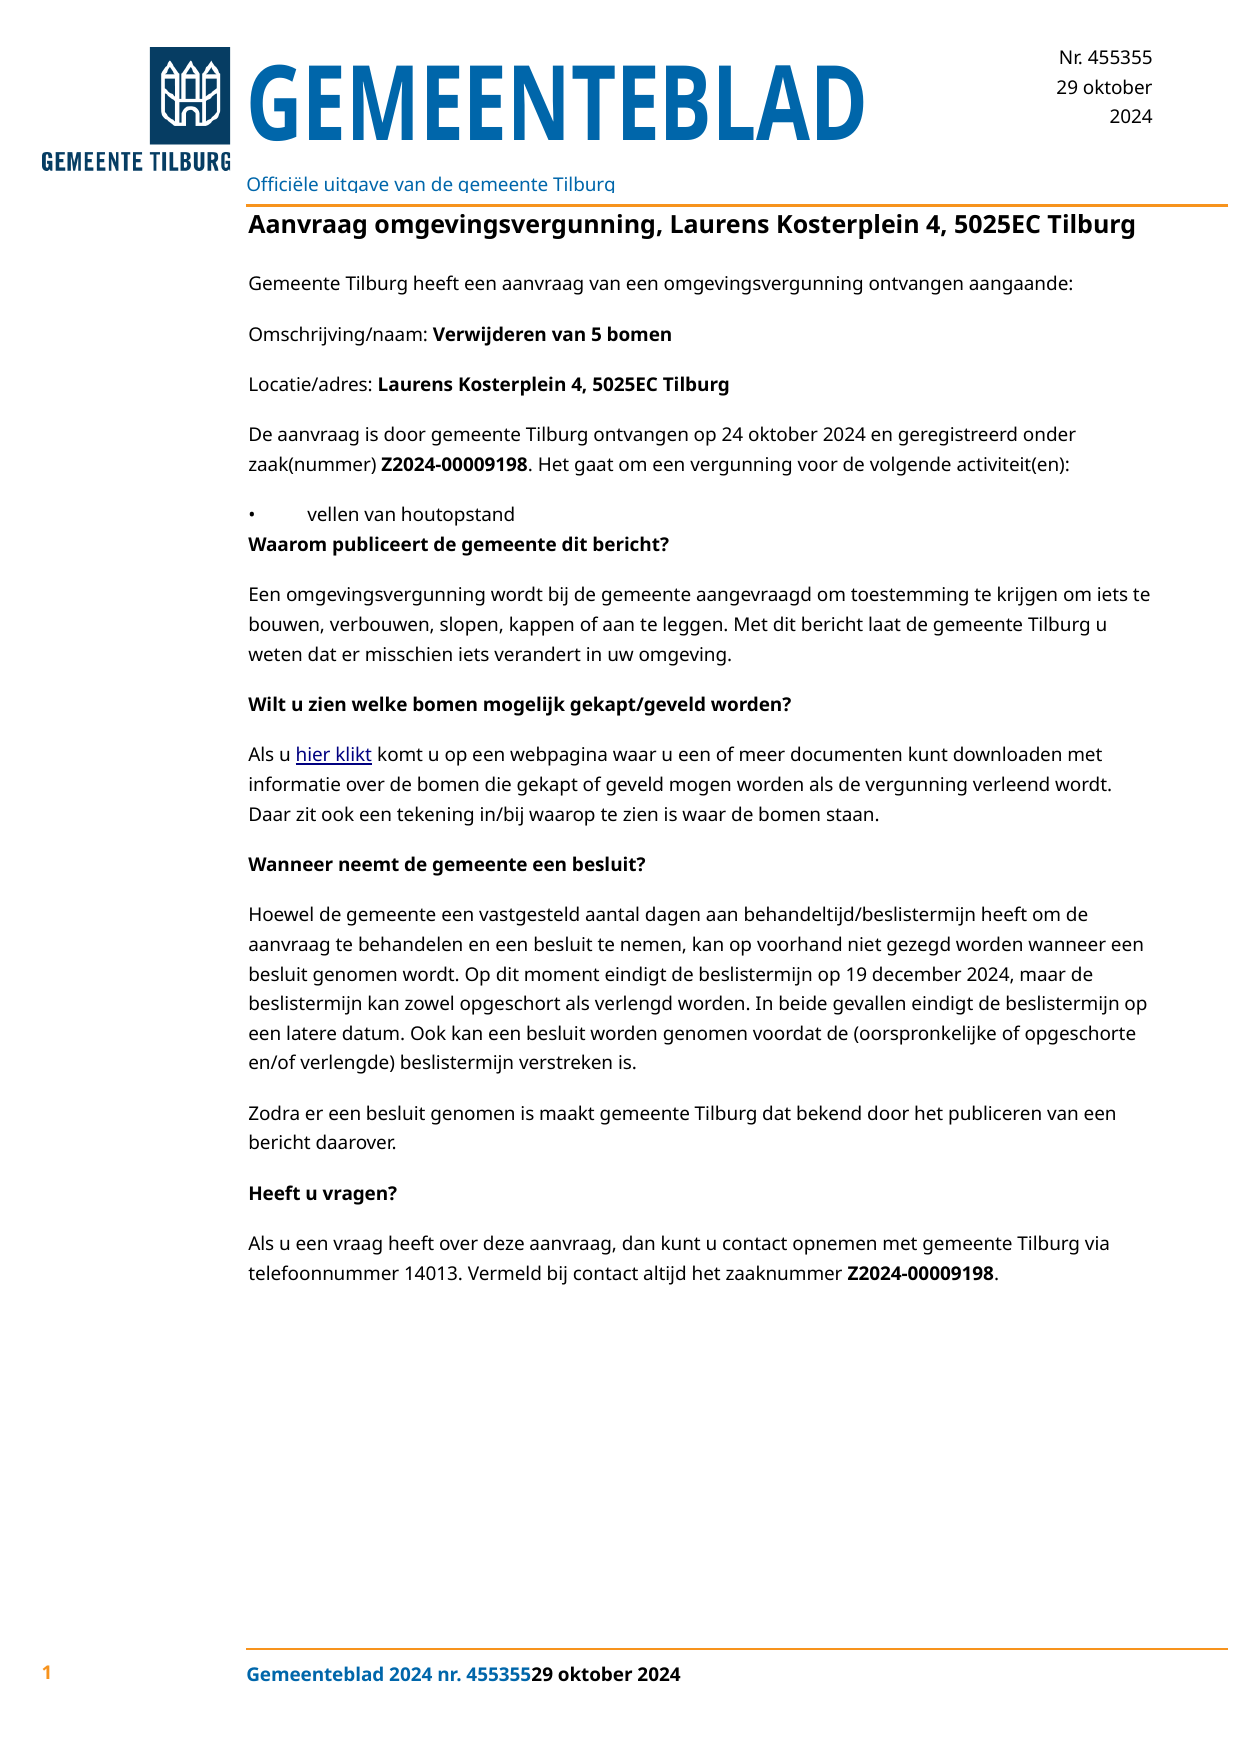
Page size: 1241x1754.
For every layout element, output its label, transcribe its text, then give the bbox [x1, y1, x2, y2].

text Omschrijving/naam: Verwijderen van 5 bomen [248, 321, 1152, 346]
text Waarom publiceert de gemeente dit bericht? [248, 531, 1152, 557]
list vellen van houtopstand [248, 502, 1152, 527]
picture [41, 47, 231, 172]
text Heeft u vragen? [248, 1180, 1152, 1206]
text Als u hier klikt komt u op een webpagina waar u een of meer documenten kunt downloaden met informatie over de bomen die gekapt of geveld mogen worden als de vergunning verleend wordt. Daar zit ook een tekening in/bij waarop te zien is waar de bomen staan. [248, 742, 1152, 826]
text Wilt u zien welke bomen mogelijk gekapt/geveld worden? [248, 691, 1152, 717]
text Aanvraag omgevingsvergunning, Laurens Kosterplein 4, 5025EC Tilburg [248, 207, 1152, 241]
text Hoewel de gemeente een vastgesteld aantal dagen aan behandeltijd/beslistermijn heeft om de aanvraag te behandelen en een besluit te nemen, kan op voorhand niet gezegd worden wanneer een besluit genomen wordt. Op dit moment eindigt de beslistermijn op 19 december 2024, maar de beslistermijn kan zowel opgeschort als verlengd worden. In beide gevallen eindigt de beslistermijn op een latere datum. Ook kan een besluit worden genomen voordat de (oorspronkelijke of opgeschorte en/of verlengde) beslistermijn verstreken is. [248, 902, 1152, 1075]
text Als u een vraag heeft over deze aanvraag, dan kunt u contact opnemen met gemeente Tilburg via telefoonnummer 14013. Vermeld bij contact altijd het zaaknummer Z2024-00009198. [248, 1230, 1152, 1286]
text De aanvraag is door gemeente Tilburg ontvangen op 24 oktober 2024 en geregistreerd onder zaak(nummer) Z2024-00009198. Het gaat om een vergunning voor de volgende activiteit(en): [248, 422, 1152, 477]
text Locatie/adres: Laurens Kosterplein 4, 5025EC Tilburg [248, 371, 1152, 397]
text Wanneer neemt de gemeente een besluit? [248, 851, 1152, 877]
text Een omgevingsvergunning wordt bij de gemeente aangevraagd om toestemming te krijgen om iets te bouwen, verbouwen, slopen, kappen of aan te leggen. Met dit bericht laat de gemeente Tilburg u weten dat er misschien iets verandert in uw omgeving. [248, 582, 1152, 666]
text Zodra er een besluit genomen is maakt gemeente Tilburg dat bekend door het publiceren van een bericht daarover. [248, 1100, 1152, 1155]
text Gemeente Tilburg heeft een aanvraag van een omgevingsvergunning ontvangen aangaande: [248, 270, 1152, 296]
